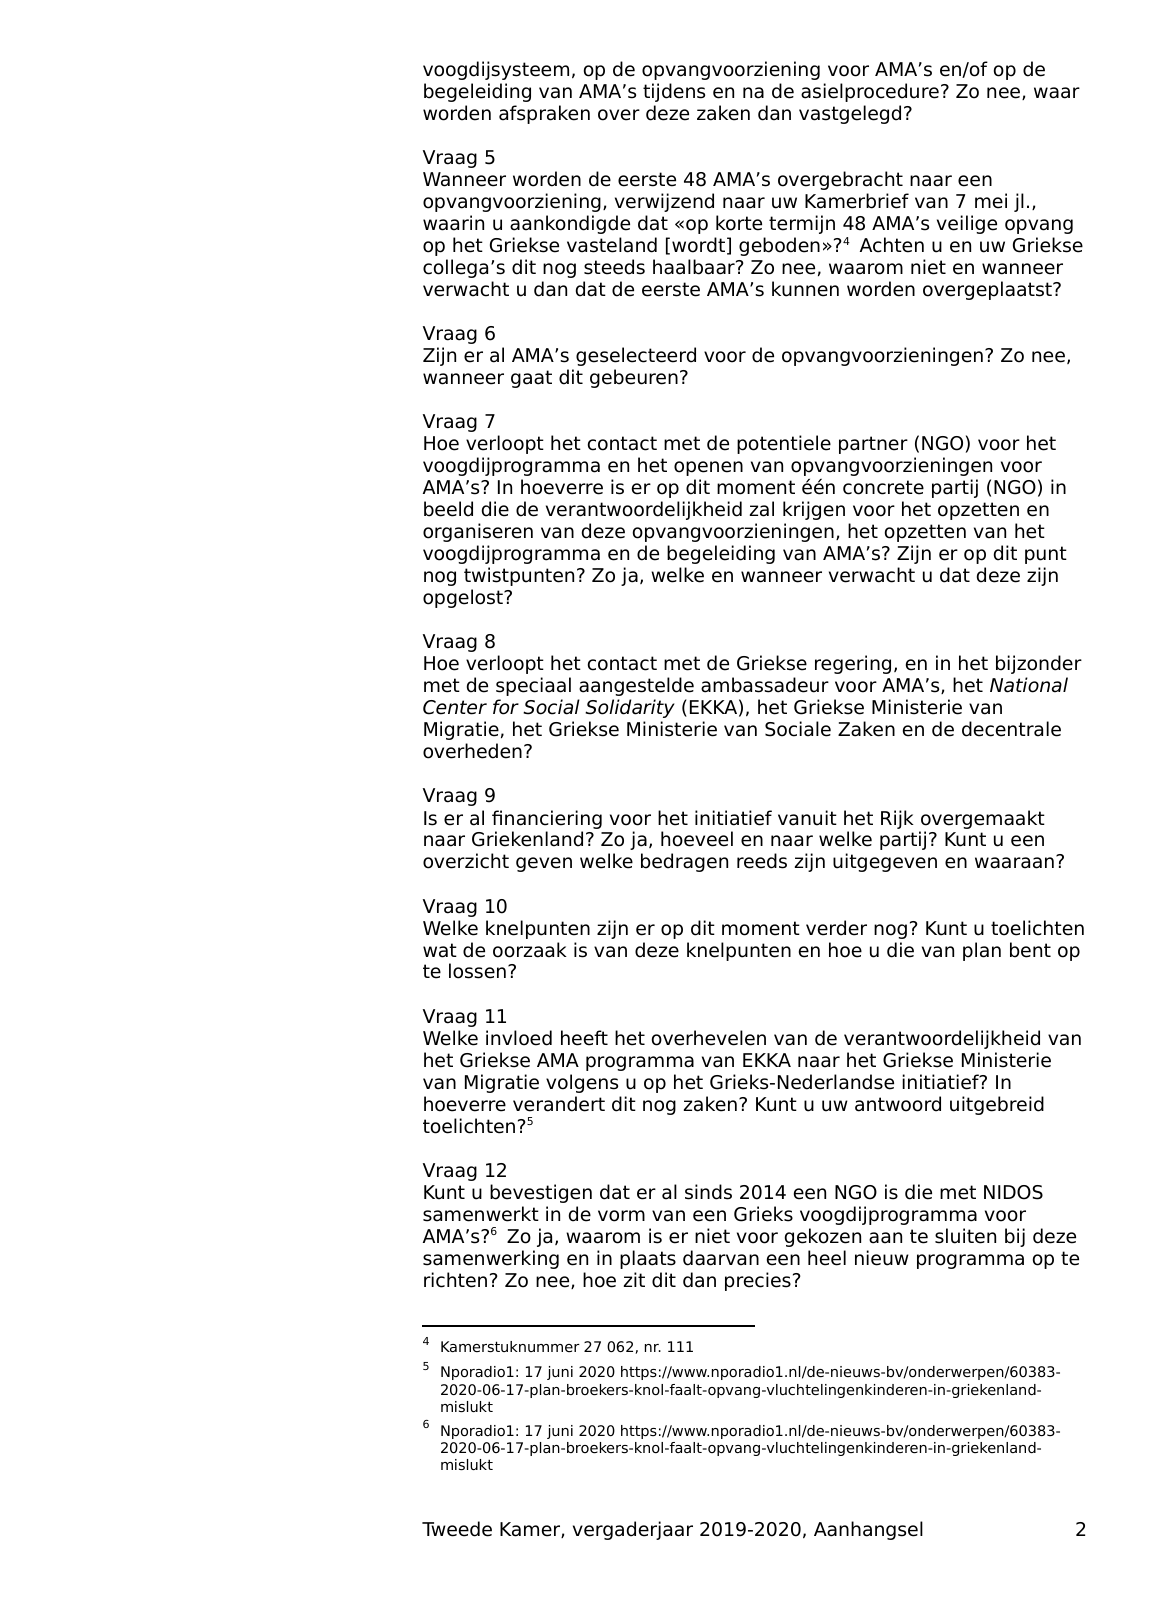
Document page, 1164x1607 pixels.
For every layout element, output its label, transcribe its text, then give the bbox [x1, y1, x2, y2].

text Vraag 10 [422, 896, 1087, 917]
text Vraag 12 [422, 1160, 1087, 1182]
text Nporadio1: 17 juni 2020 https://www.nporadio1.nl/de-nieuws-bv/onderwerpen/60383-2020-06-17-plan-broekers-knol-faalt-opvang-vluchtelingenkinderen-in-griekenland-mislukt [422, 1418, 1087, 1474]
text Wanneer worden de eerste 48 AMA’s overgebracht naar een opvangvoorziening, verwijzend naar uw Kamerbrief van 7 mei jl., waarin u aankondigde dat «op korte termijn 48 AMA’s veilige opvang op het Griekse vasteland [wordt] geboden»? Achten u en uw Griekse collega’s dit nog steeds haalbaar? Zo nee, waarom niet en wanneer verwacht u dan dat de eerste AMA’s kunnen worden overgeplaatst? [422, 169, 1087, 301]
text Kunt u bevestigen dat er al sinds 2014 een NGO is die met NIDOS samenwerkt in de vorm van een Grieks voogdijprogramma voor AMA’s? Zo ja, waarom is er niet voor gekozen aan te sluiten bij deze samenwerking en in plaats daarvan een heel nieuw programma op te richten? Zo nee, hoe zit dit dan precies? [422, 1182, 1087, 1292]
text Nporadio1: 17 juni 2020 https://www.nporadio1.nl/de-nieuws-bv/onderwerpen/60383-2020-06-17-plan-broekers-knol-faalt-opvang-vluchtelingenkinderen-in-griekenland-mislukt [422, 1360, 1087, 1416]
text Vraag 11 [422, 1006, 1087, 1028]
text Kamerstuknummer 27 062, nr. 111 [422, 1335, 1087, 1357]
text Zijn er al AMA’s geselecteerd voor de opvangvoorzieningen? Zo nee, wanneer gaat dit gebeuren? [422, 345, 1087, 389]
text Vraag 7 [422, 411, 1087, 433]
text Vraag 9 [422, 785, 1087, 807]
text Hoe verloopt het contact met de Griekse regering, en in het bijzonder met de speciaal aangestelde ambassadeur voor AMA’s, het National Center for Social Solidarity (EKKA), het Griekse Ministerie van Migratie, het Griekse Ministerie van Sociale Zaken en de decentrale overheden? [422, 653, 1087, 763]
text Vraag 8 [422, 631, 1087, 653]
text voogdijsysteem, op de opvangvoorziening voor AMA’s en/of op de begeleiding van AMA’s tijdens en na de asielprocedure? Zo nee, waar worden afspraken over deze zaken dan vastgelegd? [422, 59, 1087, 125]
text Is er al financiering voor het initiatief vanuit het Rijk overgemaakt naar Griekenland? Zo ja, hoeveel en naar welke partij? Kunt u een overzicht geven welke bedragen reeds zijn uitgegeven en waaraan? [422, 807, 1087, 873]
text Vraag 6 [422, 323, 1087, 345]
text Vraag 5 [422, 147, 1087, 169]
text Welke invloed heeft het overhevelen van de verantwoordelijkheid van het Griekse AMA programma van EKKA naar het Griekse Ministerie van Migratie volgens u op het Grieks-Nederlandse initiatief? In hoeverre verandert dit nog zaken? Kunt u uw antwoord uitgebreid toelichten? [422, 1028, 1087, 1137]
text Hoe verloopt het contact met de potentiele partner (NGO) voor het voogdijprogramma en het openen van opvangvoorzieningen voor AMA’s? In hoeverre is er op dit moment één concrete partij (NGO) in beeld die de verantwoordelijkheid zal krijgen voor het opzetten en organiseren van deze opvangvoorzieningen, het opzetten van het voogdijprogramma en de begeleiding van AMA’s? Zijn er op dit punt nog twistpunten? Zo ja, welke en wanneer verwacht u dat deze zijn opgelost? [422, 433, 1087, 609]
text Welke knelpunten zijn er op dit moment verder nog? Kunt u toelichten wat de oorzaak is van deze knelpunten en hoe u die van plan bent op te lossen? [422, 917, 1087, 983]
